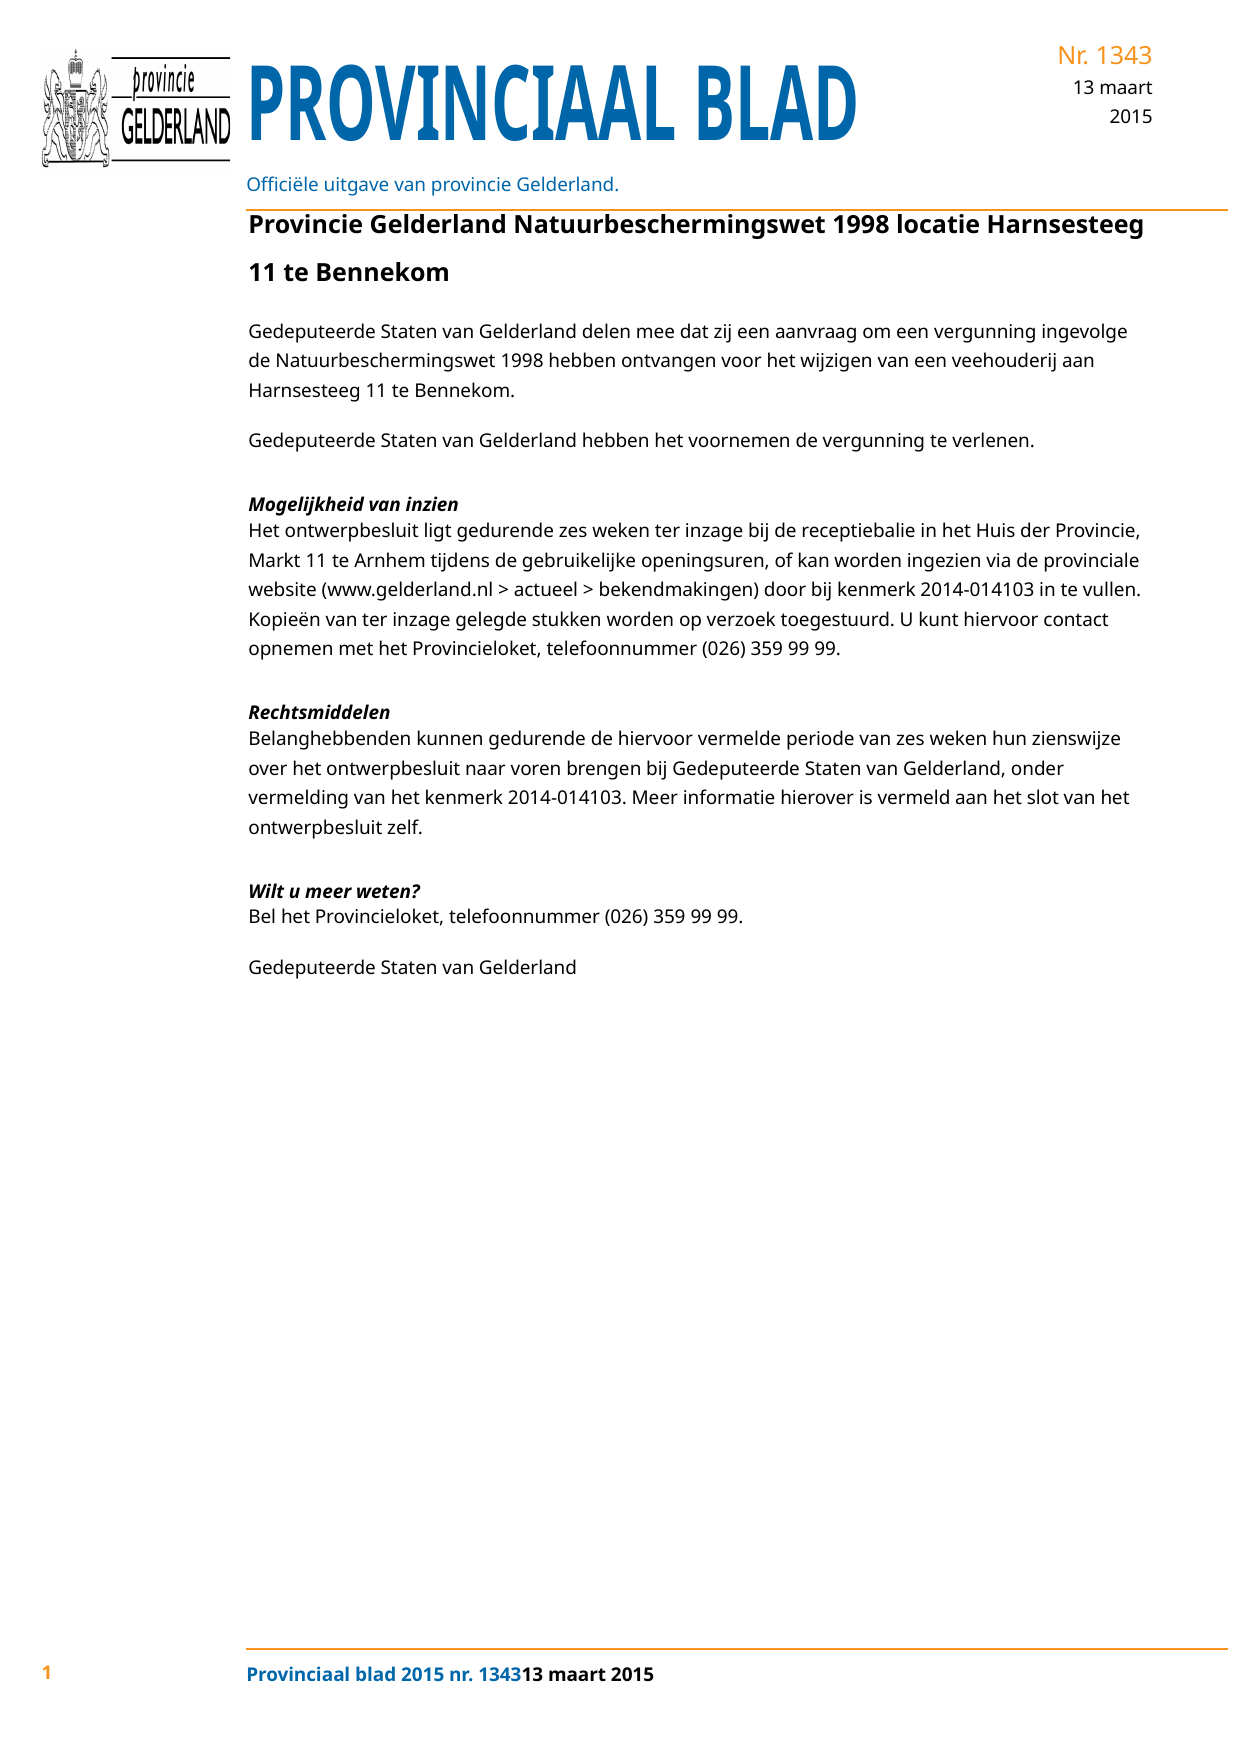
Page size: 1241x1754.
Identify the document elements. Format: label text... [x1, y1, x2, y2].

text Gedeputeerde Staten van Gelderland hebben het voornemen de vergunning te verlenen. [248, 427, 1152, 453]
text Het ontwerpbesluit ligt gedurende zes weken ter inzage bij de receptiebalie in het Huis der Provincie, Markt 11 te Arnhem tijdens de gebruikelijke openingsuren, of kan worden ingezien via de provinciale website (www.gelderland.nl > actueel > bekendmakingen) door bij kenmerk 2014-014103 in te vullen. Kopieën van ter inzage gelegde stukken worden op verzoek toegestuurd. U kunt hiervoor contact opnemen met het Provincieloket, telefoonnummer (026) 359 99 99. [248, 517, 1152, 661]
text Belanghebbenden kunnen gedurende de hiervoor vermelde periode van zes weken hun zienswijze over het ontwerpbesluit naar voren brengen bij Gedeputeerde Staten van Gelderland, onder vermelding van het kenmerk 2014-014103. Meer informatie hierover is vermeld aan het slot van het ontwerpbesluit zelf. [248, 725, 1152, 840]
text Mogelijkheid van inzien [248, 491, 1152, 517]
text Gedeputeerde Staten van Gelderland [248, 954, 1152, 980]
text Wilt u meer weten? [248, 878, 1152, 904]
text Provincie Gelderland Natuurbeschermingswet 1998 locatie Harnsesteeg 11 te Bennekom [248, 211, 1152, 288]
text Bel het Provincieloket, telefoonnummer (026) 359 99 99. [248, 904, 1152, 929]
picture [41, 47, 231, 172]
text Rechtsmiddelen [248, 699, 1152, 725]
text Gedeputeerde Staten van Gelderland delen mee dat zij een aanvraag om een vergunning ingevolge de Natuurbeschermingswet 1998 hebben ontvangen voor het wijzigen van een veehouderij aan Harnsesteeg 11 te Bennekom. [248, 318, 1152, 403]
